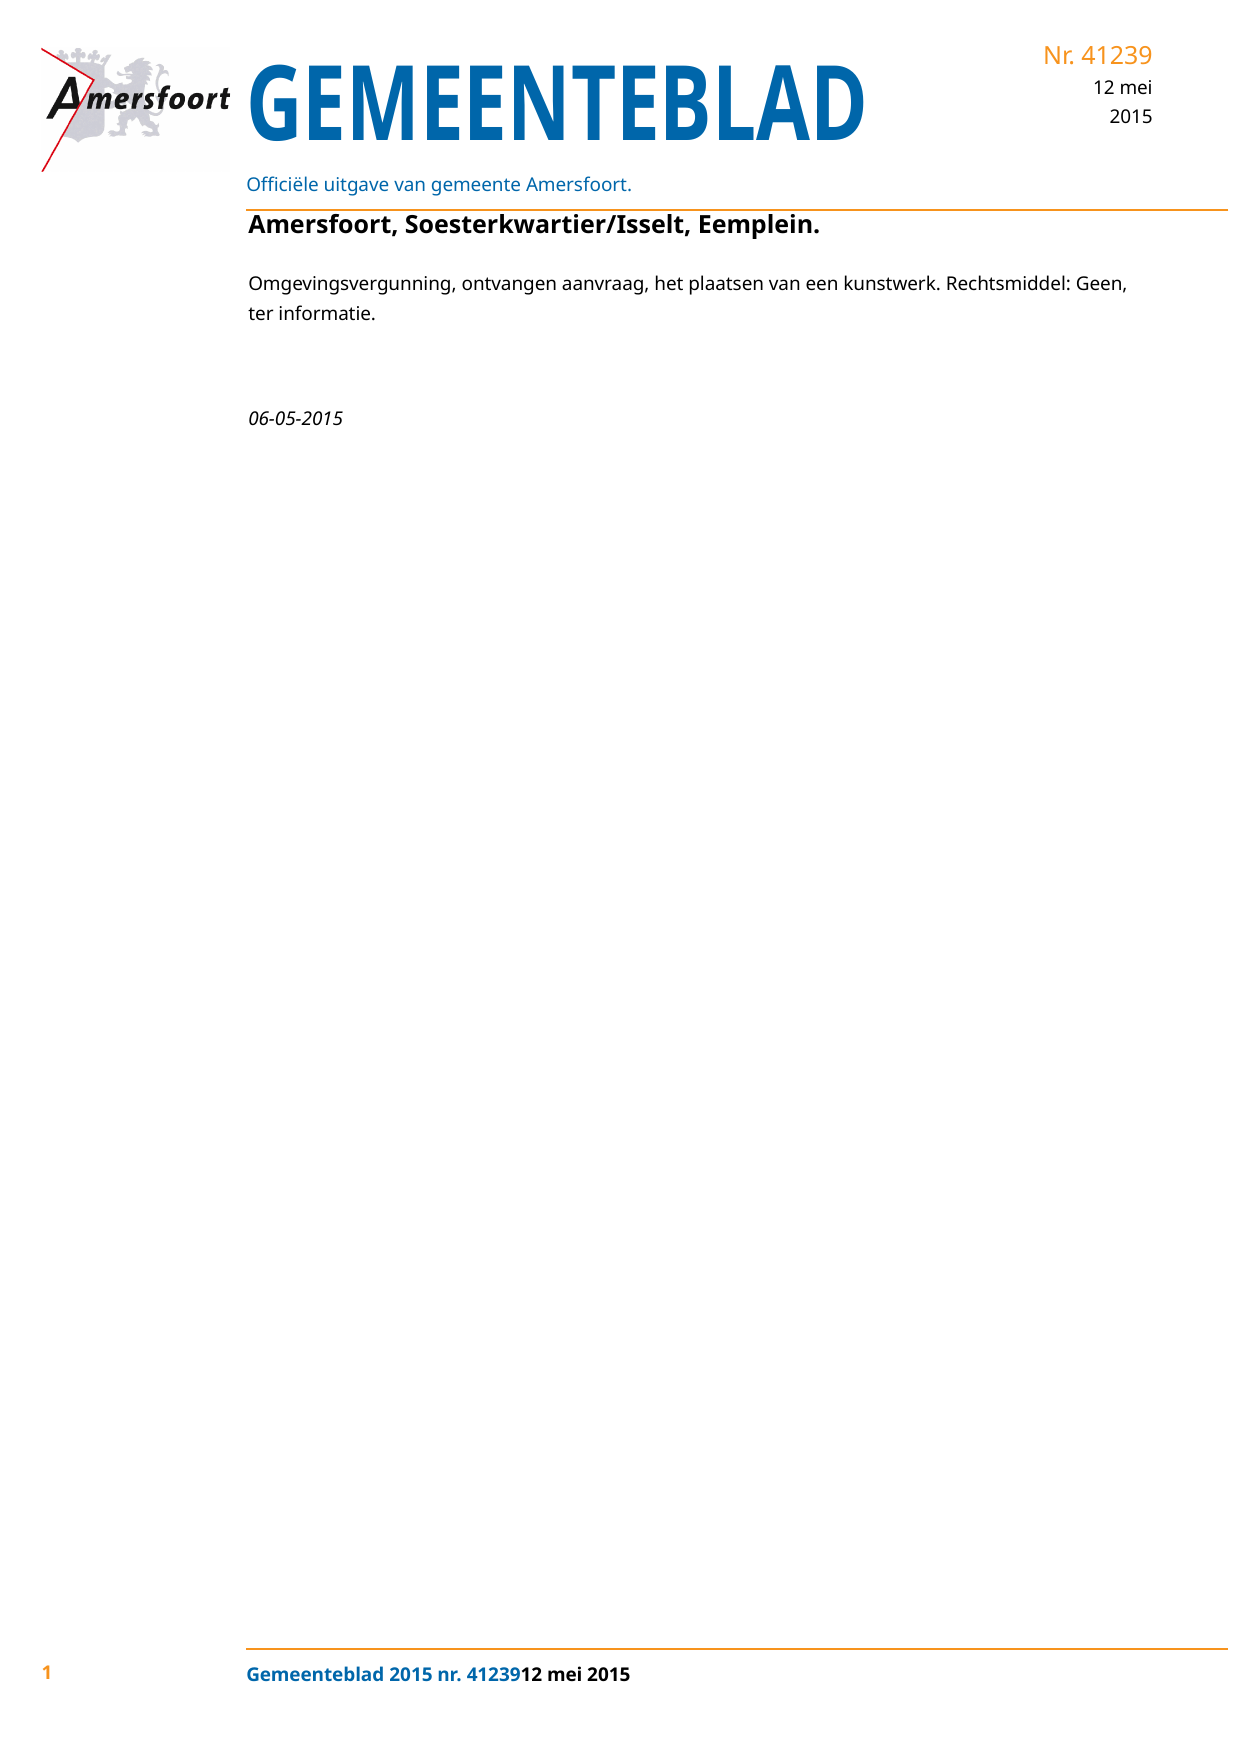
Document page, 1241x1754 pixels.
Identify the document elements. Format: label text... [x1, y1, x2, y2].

text Omgevingsvergunning, ontvangen aanvraag, het plaatsen van een kunstwerk. Rechtsmiddel: Geen, ter informatie. [248, 270, 1152, 326]
picture [41, 47, 231, 172]
text 06-05-2015 [248, 406, 1152, 431]
text Amersfoort, Soesterkwartier/Isselt, Eemplein. [248, 211, 1152, 241]
